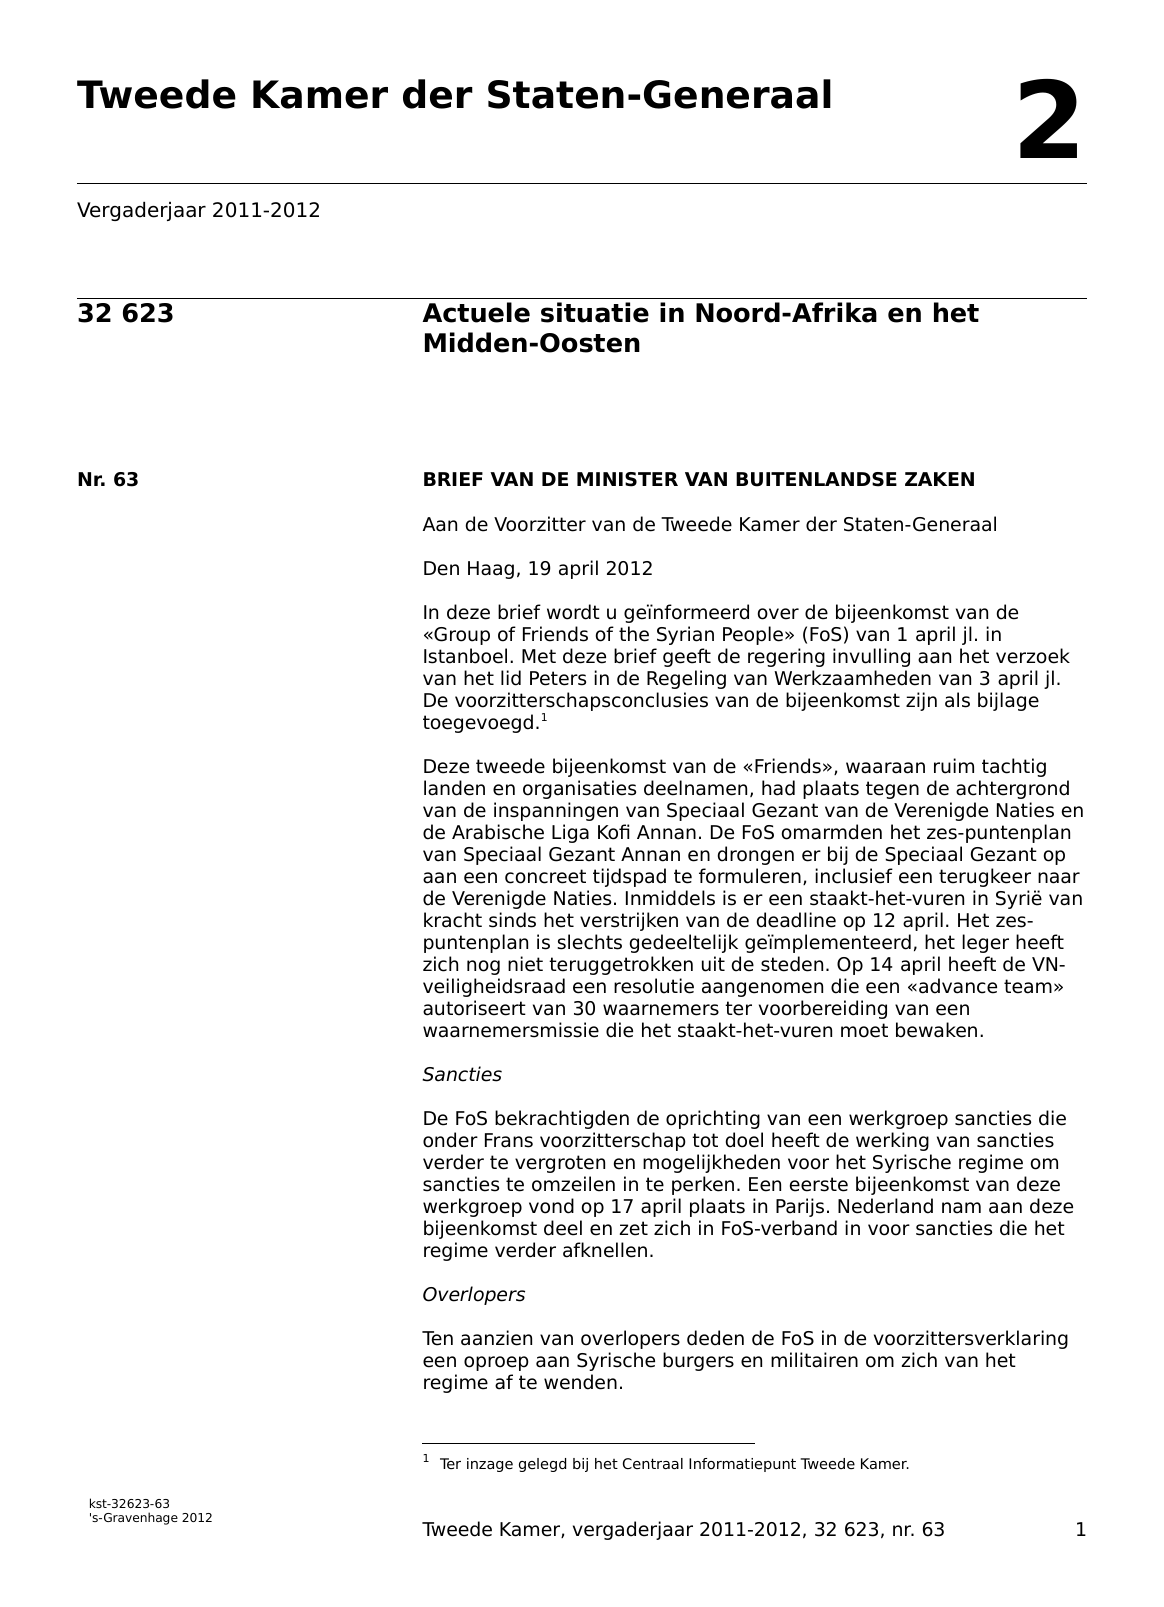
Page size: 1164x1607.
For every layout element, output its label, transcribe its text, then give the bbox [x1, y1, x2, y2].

subtitle Sancties [422, 1064, 1087, 1086]
text In deze brief wordt u geïnformeerd over de bijeenkomst van de «Group of Friends of the Syrian People» (FoS) van 1 april jl. in Istanboel. Met deze brief geeft de regering invulling aan het verzoek van het lid Peters in de Regeling van Werkzaamheden van 3 april jl. De voorzitterschapsconclusies van de bijeenkomst zijn als bijlage toegevoegd. [422, 602, 1087, 734]
text 's-Gravenhage 2012 [88, 1511, 323, 1525]
text Den Haag, 19 april 2012 [422, 558, 1087, 580]
text Ter inzage gelegd bij het Centraal Informatiepunt Tweede Kamer. [422, 1452, 1087, 1474]
table_header 2 [886, 59, 1087, 183]
text kst-32623-63 [88, 1497, 323, 1511]
subtitle 32 623 Actuele situatie in Noord-Afrika en het Midden-Oosten [77, 299, 1087, 358]
subtitle Overlopers [422, 1284, 1087, 1306]
table_cell Vergaderjaar 2011-2012 [77, 184, 1087, 298]
table_header Tweede Kamer der Staten-Generaal [77, 59, 886, 183]
text Ten aanzien van overlopers deden de FoS in de voorzittersverklaring een oproep aan Syrische burgers en militairen om zich van het regime af te wenden. [422, 1328, 1087, 1394]
subtitle Nr. 63 BRIEF VAN DE MINISTER VAN BUITENLANDSE ZAKEN [77, 469, 1087, 491]
text Deze tweede bijeenkomst van de «Friends», waaraan ruim tachtig landen en organisaties deelnamen, had plaats tegen de achtergrond van de inspanningen van Speciaal Gezant van de Verenigde Naties en de Arabische Liga Kofi Annan. De FoS omarmden het zes-puntenplan van Speciaal Gezant Annan en drongen er bij de Speciaal Gezant op aan een concreet tijdspad te formuleren, inclusief een terugkeer naar de Verenigde Naties. Inmiddels is er een staakt-het-vuren in Syrië van kracht sinds het verstrijken van de deadline op 12 april. Het zes-puntenplan is slechts gedeeltelijk geïmplementeerd, het leger heeft zich nog niet teruggetrokken uit de steden. Op 14 april heeft de VN-veiligheidsraad een resolutie aangenomen die een «advance team» autoriseert van 30 waarnemers ter voorbereiding van een waarnemersmissie die het staakt-het-vuren moet bewaken. [422, 756, 1087, 1042]
text De FoS bekrachtigden de oprichting van een werkgroep sancties die onder Frans voorzitterschap tot doel heeft de werking van sancties verder te vergroten en mogelijkheden voor het Syrische regime om sancties te omzeilen in te perken. Een eerste bijeenkomst van deze werkgroep vond op 17 april plaats in Parijs. Nederland nam aan deze bijeenkomst deel en zet zich in FoS-verband in voor sancties die het regime verder afknellen. [422, 1108, 1087, 1262]
text Aan de Voorzitter van de Tweede Kamer der Staten-Generaal [422, 513, 1087, 536]
